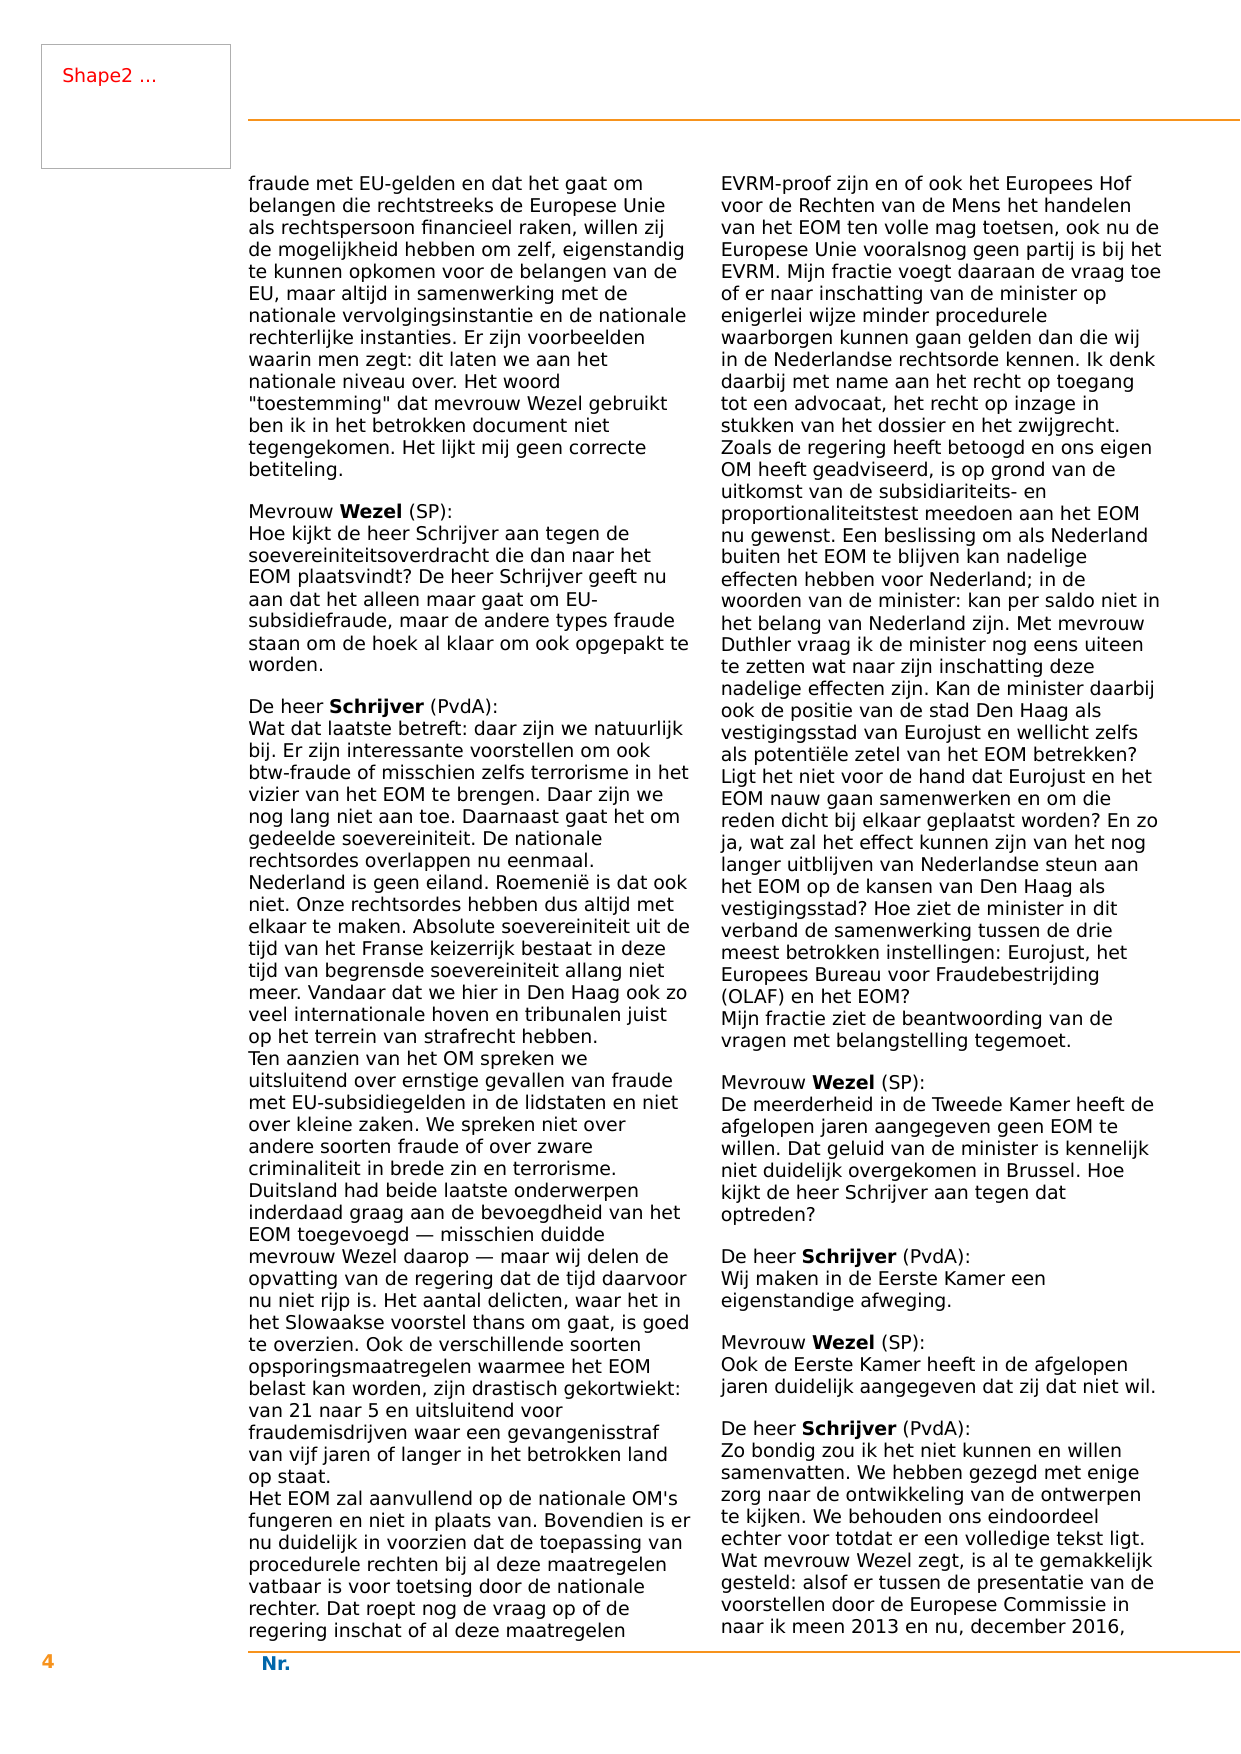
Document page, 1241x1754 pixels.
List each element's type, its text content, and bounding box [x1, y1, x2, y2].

text De heer Schrijver (PvdA): [721, 1418, 1163, 1440]
text Mevrouw Wezel (SP): [721, 1072, 1163, 1094]
text EVRM-proof zijn en of ook het Europees Hof voor de Rechten van de Mens het handelen van het EOM ten volle mag toetsen, ook nu de Europese Unie vooralsnog geen partij is bij het EVRM. Mijn fractie voegt daaraan de vraag toe of er naar inschatting van de minister op enigerlei wijze minder procedurele waarborgen kunnen gaan gelden dan die wij in de Nederlandse rechtsorde kennen. Ik denk daarbij met name aan het recht op toegang tot een advocaat, het recht op inzage in stukken van het dossier en het zwijgrecht. [721, 173, 1163, 437]
text Zo bondig zou ik het niet kunnen en willen samenvatten. We hebben gezegd met enige zorg naar de ontwikkeling van de ontwerpen te kijken. We behouden ons eindoordeel echter voor totdat er een volledige tekst ligt. Wat mevrouw Wezel zegt, is al te gemakkelijk gesteld: alsof er tussen de presentatie van de voorstellen door de Europese Commissie in naar ik meen 2013 en nu, december 2016, [721, 1440, 1163, 1637]
text De heer Schrijver (PvdA): [248, 696, 691, 718]
text Hoe kijkt de heer Schrijver aan tegen de soevereiniteitsoverdracht die dan naar het EOM plaatsvindt? De heer Schrijver geeft nu aan dat het alleen maar gaat om EU-subsidiefraude, maar de andere types fraude staan om de hoek al klaar om ook opgepakt te worden. [248, 522, 691, 676]
text fraude met EU-gelden en dat het gaat om belangen die rechtstreeks de Europese Unie als rechtspersoon financieel raken, willen zij de mogelijkheid hebben om zelf, eigenstandig te kunnen opkomen voor de belangen van de EU, maar altijd in samenwerking met de nationale vervolgingsinstantie en de nationale rechterlijke instanties. Er zijn voorbeelden waarin men zegt: dit laten we aan het nationale niveau over. Het woord "toestemming" dat mevrouw Wezel gebruikt ben ik in het betrokken document niet tegengekomen. Het lijkt mij geen correcte betiteling. [248, 173, 691, 481]
text Wij maken in de Eerste Kamer een eigenstandige afweging. [721, 1268, 1163, 1312]
text Mevrouw Wezel (SP): [248, 501, 691, 522]
text Het EOM zal aanvullend op de nationale OM's fungeren en niet in plaats van. Bovendien is er nu duidelijk in voorzien dat de toepassing van procedurele rechten bij al deze maatregelen vatbaar is voor toetsing door de nationale rechter. Dat roept nog de vraag op of de regering inschat of al deze maatregelen [248, 1488, 691, 1641]
text De heer Schrijver (PvdA): [721, 1246, 1163, 1268]
text Mevrouw Wezel (SP): [721, 1332, 1163, 1354]
text De meerderheid in de Tweede Kamer heeft de afgelopen jaren aangegeven geen EOM te willen. Dat geluid van de minister is kennelijk niet duidelijk overgekomen in Brussel. Hoe kijkt de heer Schrijver aan tegen dat optreden? [721, 1094, 1163, 1226]
text Ten aanzien van het OM spreken we uitsluitend over ernstige gevallen van fraude met EU-subsidiegelden in de lidstaten en niet over kleine zaken. We spreken niet over andere soorten fraude of over zware criminaliteit in brede zin en terrorisme. Duitsland had beide laatste onderwerpen inderdaad graag aan de bevoegdheid van het EOM toegevoegd — misschien duidde mevrouw Wezel daarop — maar wij delen de opvatting van de regering dat de tijd daarvoor nu niet rijp is. Het aantal delicten, waar het in het Slowaakse voorstel thans om gaat, is goed te overzien. Ook de verschillende soorten opsporingsmaatregelen waarmee het EOM belast kan worden, zijn drastisch gekortwiekt: van 21 naar 5 en uitsluitend voor fraudemisdrijven waar een gevangenisstraf van vijf jaren of langer in het betrokken land op staat. [248, 1048, 691, 1488]
text Zoals de regering heeft betoogd en ons eigen OM heeft geadviseerd, is op grond van de uitkomst van de subsidiariteits- en proportionaliteitstest meedoen aan het EOM nu gewenst. Een beslissing om als Nederland buiten het EOM te blijven kan nadelige effecten hebben voor Nederland; in de woorden van de minister: kan per saldo niet in het belang van Nederland zijn. Met mevrouw Duthler vraag ik de minister nog eens uiteen te zetten wat naar zijn inschatting deze nadelige effecten zijn. Kan de minister daarbij ook de positie van de stad Den Haag als vestigingsstad van Eurojust en wellicht zelfs als potentiële zetel van het EOM betrekken? Ligt het niet voor de hand dat Eurojust en het EOM nauw gaan samenwerken en om die reden dicht bij elkaar geplaatst worden? En zo ja, wat zal het effect kunnen zijn van het nog langer uitblijven van Nederlandse steun aan het EOM op de kansen van Den Haag als vestigingsstad? Hoe ziet de minister in dit verband de samenwerking tussen de drie meest betrokken instellingen: Eurojust, het Europees Bureau voor Fraudebestrijding (OLAF) en het EOM? [721, 437, 1163, 1008]
text Ook de Eerste Kamer heeft in de afgelopen jaren duidelijk aangegeven dat zij dat niet wil. [721, 1354, 1163, 1398]
text Wat dat laatste betreft: daar zijn we natuurlijk bij. Er zijn interessante voorstellen om ook btw-fraude of misschien zelfs terrorisme in het vizier van het EOM te brengen. Daar zijn we nog lang niet aan toe. Daarnaast gaat het om gedeelde soevereiniteit. De nationale rechtsordes overlappen nu eenmaal. Nederland is geen eiland. Roemenië is dat ook niet. Onze rechtsordes hebben dus altijd met elkaar te maken. Absolute soevereiniteit uit de tijd van het Franse keizerrijk bestaat in deze tijd van begrensde soevereiniteit allang niet meer. Vandaar dat we hier in Den Haag ook zo veel internationale hoven en tribunalen juist op het terrein van strafrecht hebben. [248, 718, 691, 1048]
text Mijn fractie ziet de beantwoording van de vragen met belangstelling tegemoet. [721, 1008, 1163, 1052]
